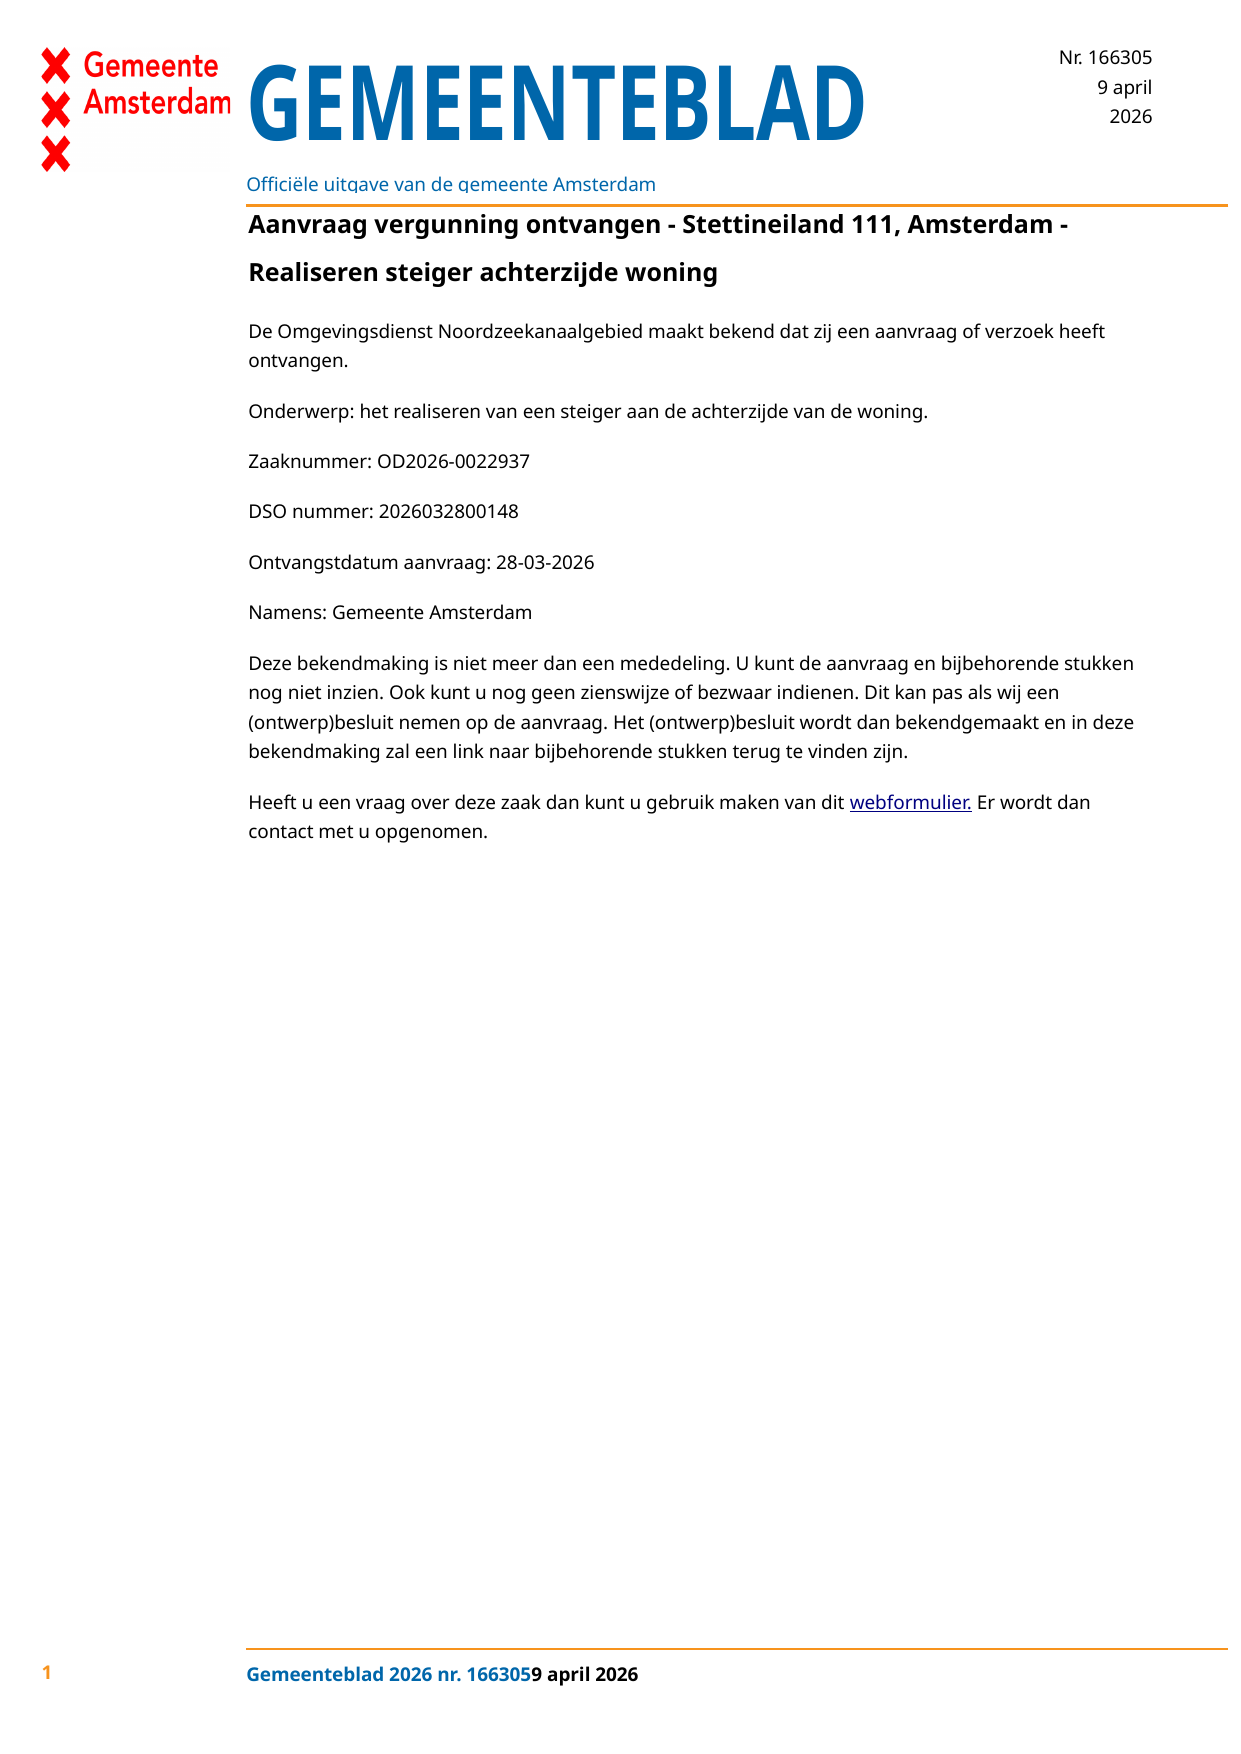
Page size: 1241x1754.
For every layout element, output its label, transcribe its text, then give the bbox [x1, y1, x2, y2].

picture [41, 47, 231, 172]
text DSO nummer: 2026032800148 [248, 499, 1152, 524]
text Deze bekendmaking is niet meer dan een mededeling. U kunt de aanvraag en bijbehorende stukken nog niet inzien. Ook kunt u nog geen zienswijze of bezwaar indienen. Dit kan pas als wij een (ontwerp)besluit nemen op de aanvraag. Het (ontwerp)besluit wordt dan bekendgemaakt en in deze bekendmaking zal een link naar bijbehorende stukken terug te vinden zijn. [248, 650, 1152, 764]
text Zaaknummer: OD2026-0022937 [248, 448, 1152, 474]
text Namens: Gemeente Amsterdam [248, 599, 1152, 625]
text Aanvraag vergunning ontvangen - Stettineiland 111, Amsterdam - Realiseren steiger achterzijde woning [248, 207, 1152, 288]
text Onderwerp: het realiseren van een steiger aan de achterzijde van de woning. [248, 398, 1152, 424]
text De Omgevingsdienst Noordzeekanaalgebied maakt bekend dat zij een aanvraag of verzoek heeft ontvangen. [248, 318, 1152, 373]
text Ontvangstdatum aanvraag: 28-03-2026 [248, 549, 1152, 575]
text Heeft u een vraag over deze zaak dan kunt u gebruik maken van dit webformulier. Er wordt dan contact met u opgenomen. [248, 789, 1152, 844]
